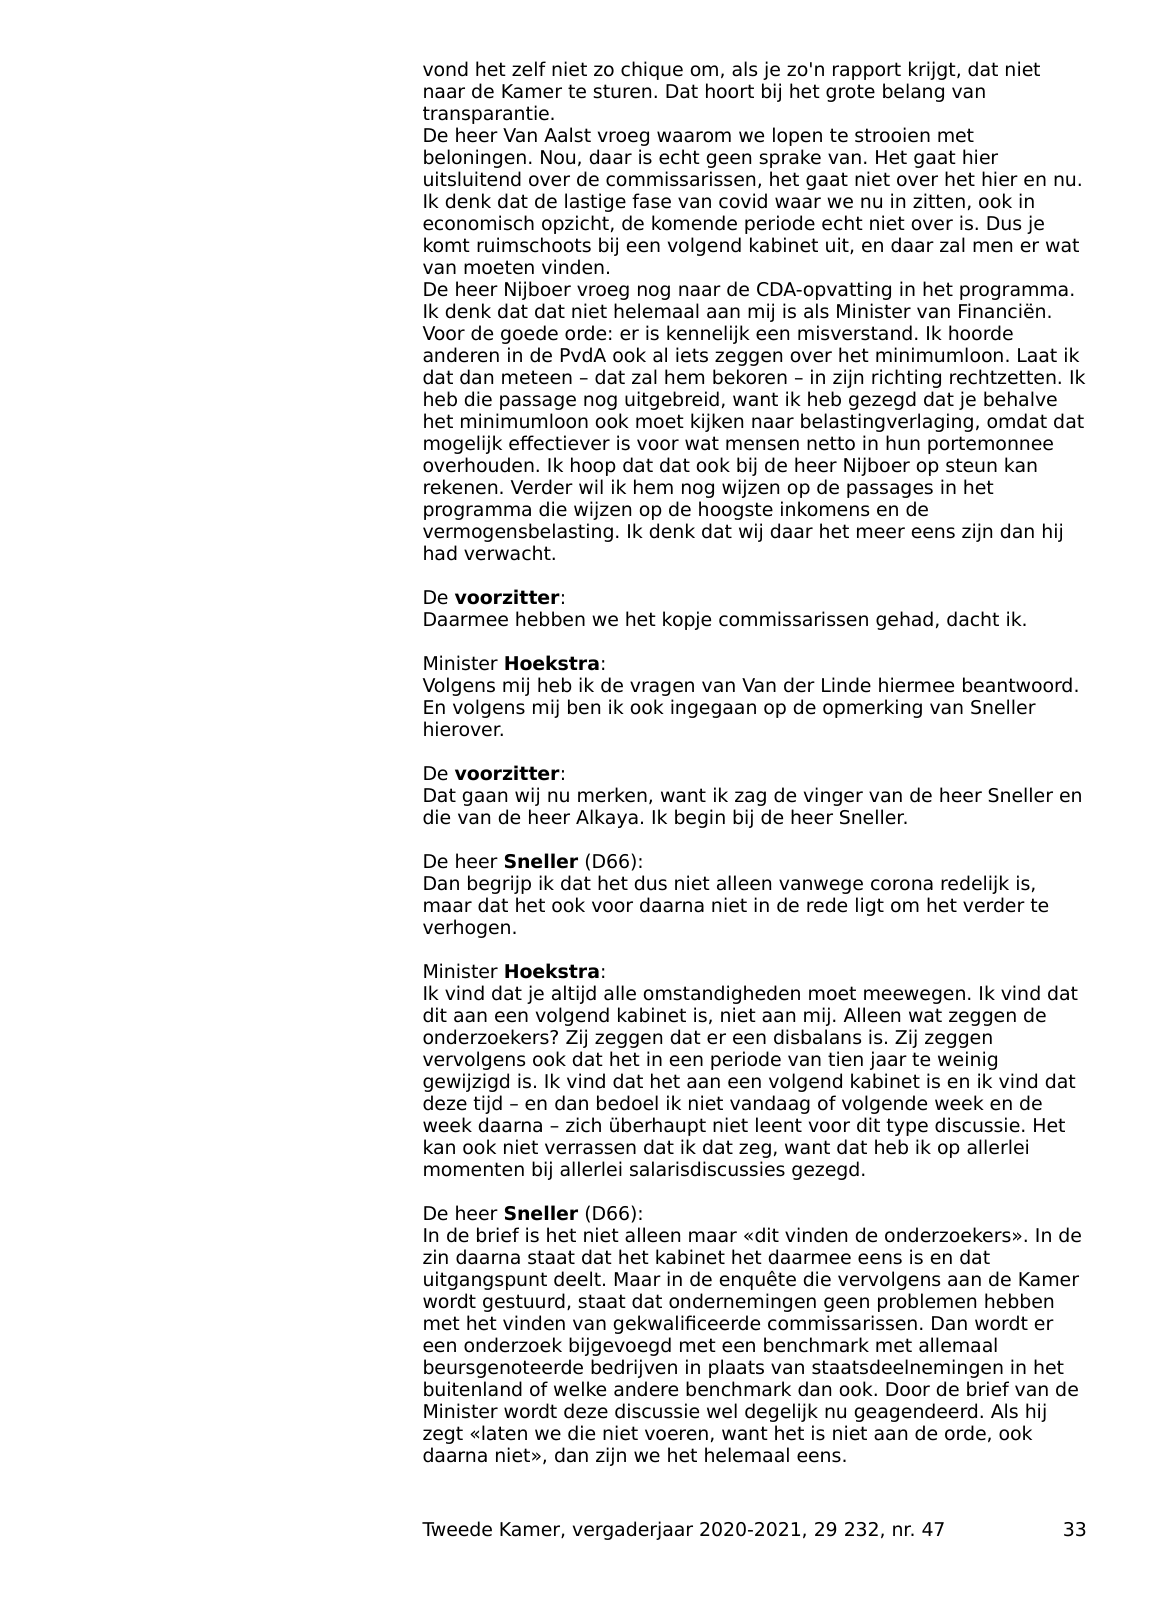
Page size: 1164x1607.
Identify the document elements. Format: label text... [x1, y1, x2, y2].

text vond het zelf niet zo chique om, als je zo'n rapport krijgt, dat niet naar de Kamer te sturen. Dat hoort bij het grote belang van transparantie. [422, 59, 1087, 125]
text De voorzitter: [422, 587, 1087, 609]
text De heer Sneller (D66): [422, 851, 1087, 873]
text Ik vind dat je altijd alle omstandigheden moet meewegen. Ik vind dat dit aan een volgend kabinet is, niet aan mij. Alleen wat zeggen de onderzoekers? Zij zeggen dat er een disbalans is. Zij zeggen vervolgens ook dat het in een periode van tien jaar te weinig gewijzigd is. Ik vind dat het aan een volgend kabinet is en ik vind dat deze tijd – en dan bedoel ik niet vandaag of volgende week en de week daarna – zich überhaupt niet leent voor dit type discussie. Het kan ook niet verrassen dat ik dat zeg, want dat heb ik op allerlei momenten bij allerlei salarisdiscussies gezegd. [422, 983, 1087, 1181]
text Dan begrijp ik dat het dus niet alleen vanwege corona redelijk is, maar dat het ook voor daarna niet in de rede ligt om het verder te verhogen. [422, 873, 1087, 939]
text Dat gaan wij nu merken, want ik zag de vinger van de heer Sneller en die van de heer Alkaya. Ik begin bij de heer Sneller. [422, 785, 1087, 829]
text De voorzitter: [422, 763, 1087, 785]
text In de brief is het niet alleen maar «dit vinden de onderzoekers». In de zin daarna staat dat het kabinet het daarmee eens is en dat uitgangspunt deelt. Maar in de enquête die vervolgens aan de Kamer wordt gestuurd, staat dat ondernemingen geen problemen hebben met het vinden van gekwalificeerde commissarissen. Dan wordt er een onderzoek bijgevoegd met een benchmark met allemaal beursgenoteerde bedrijven in plaats van staatsdeelnemingen in het buitenland of welke andere benchmark dan ook. Door de brief van de Minister wordt deze discussie wel degelijk nu geagendeerd. Als hij zegt «laten we die niet voeren, want het is niet aan de orde, ook daarna niet», dan zijn we het helemaal eens. [422, 1225, 1087, 1467]
text De heer Sneller (D66): [422, 1203, 1087, 1225]
text De heer Nijboer vroeg nog naar de CDA-opvatting in het programma. Ik denk dat dat niet helemaal aan mij is als Minister van Financiën. Voor de goede orde: er is kennelijk een misverstand. Ik hoorde anderen in de PvdA ook al iets zeggen over het minimumloon. Laat ik dat dan meteen – dat zal hem bekoren – in zijn richting rechtzetten. Ik heb die passage nog uitgebreid, want ik heb gezegd dat je behalve het minimumloon ook moet kijken naar belastingverlaging, omdat dat mogelijk effectiever is voor wat mensen netto in hun portemonnee overhouden. Ik hoop dat dat ook bij de heer Nijboer op steun kan rekenen. Verder wil ik hem nog wijzen op de passages in het programma die wijzen op de hoogste inkomens en de vermogensbelasting. Ik denk dat wij daar het meer eens zijn dan hij had verwacht. [422, 279, 1087, 564]
text De heer Van Aalst vroeg waarom we lopen te strooien met beloningen. Nou, daar is echt geen sprake van. Het gaat hier uitsluitend over de commissarissen, het gaat niet over het hier en nu. Ik denk dat de lastige fase van covid waar we nu in zitten, ook in economisch opzicht, de komende periode echt niet over is. Dus je komt ruimschoots bij een volgend kabinet uit, en daar zal men er wat van moeten vinden. [422, 125, 1087, 279]
text Volgens mij heb ik de vragen van Van der Linde hiermee beantwoord. En volgens mij ben ik ook ingegaan op de opmerking van Sneller hierover. [422, 675, 1087, 741]
text Daarmee hebben we het kopje commissarissen gehad, dacht ik. [422, 609, 1087, 631]
text Minister Hoekstra: [422, 653, 1087, 675]
text Minister Hoekstra: [422, 961, 1087, 983]
